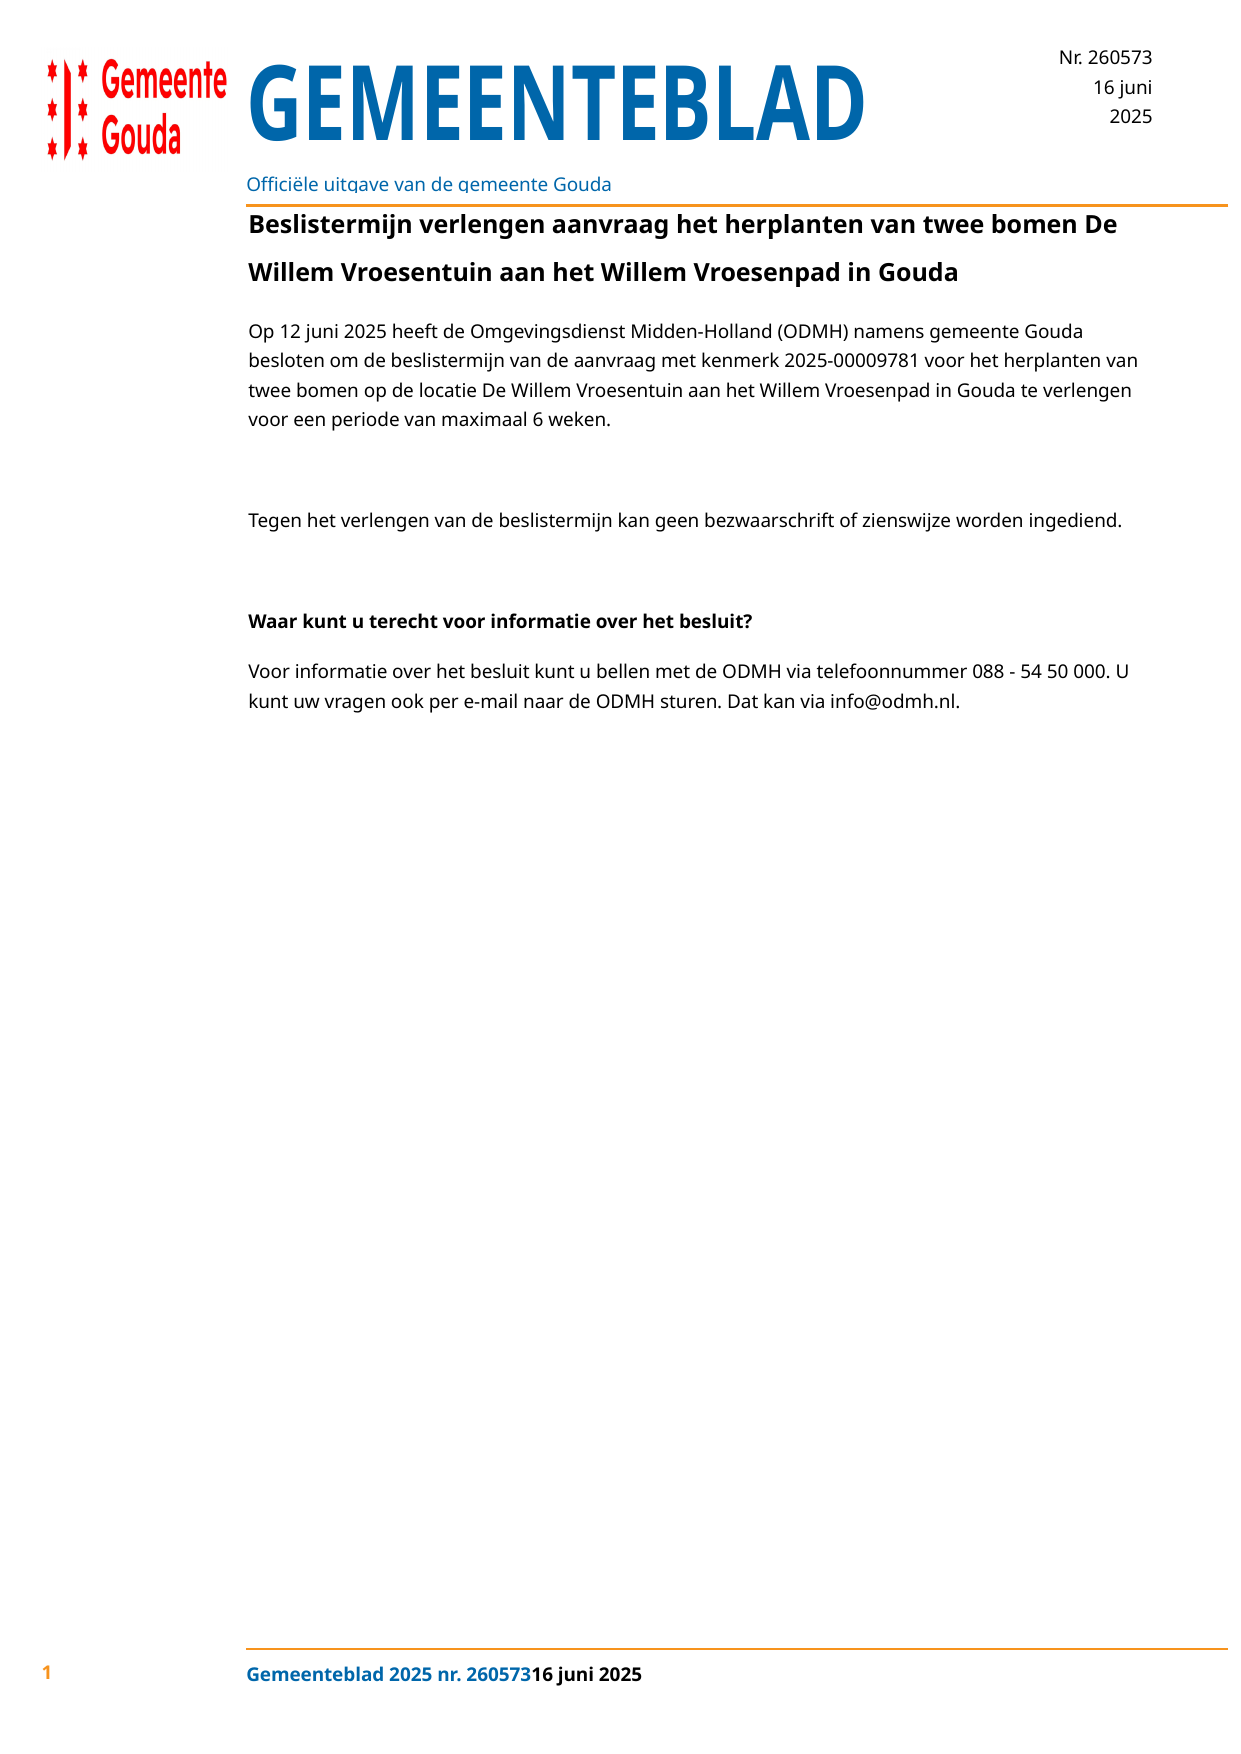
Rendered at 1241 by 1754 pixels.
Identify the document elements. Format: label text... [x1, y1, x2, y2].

text Waar kunt u terecht voor informatie over het besluit? [248, 608, 1152, 634]
text Voor informatie over het besluit kunt u bellen met de ODMH via telefoonnummer 088 - 54 50 000. U kunt uw vragen ook per e-mail naar de ODMH sturen. Dat kan via info@odmh.nl. [248, 659, 1152, 714]
picture [41, 47, 231, 172]
text Beslistermijn verlengen aanvraag het herplanten van twee bomen De Willem Vroesentuin aan het Willem Vroesenpad in Gouda [248, 207, 1152, 288]
text Op 12 juni 2025 heeft de Omgevingsdienst Midden-Holland (ODMH) namens gemeente Gouda besloten om de beslistermijn van de aanvraag met kenmerk 2025-00009781 voor het herplanten van twee bomen op de locatie De Willem Vroesentuin aan het Willem Vroesenpad in Gouda te verlengen voor een periode van maximaal 6 weken. [248, 318, 1152, 432]
text Tegen het verlengen van de beslistermijn kan geen bezwaarschrift of zienswijze worden ingediend. [248, 507, 1152, 533]
